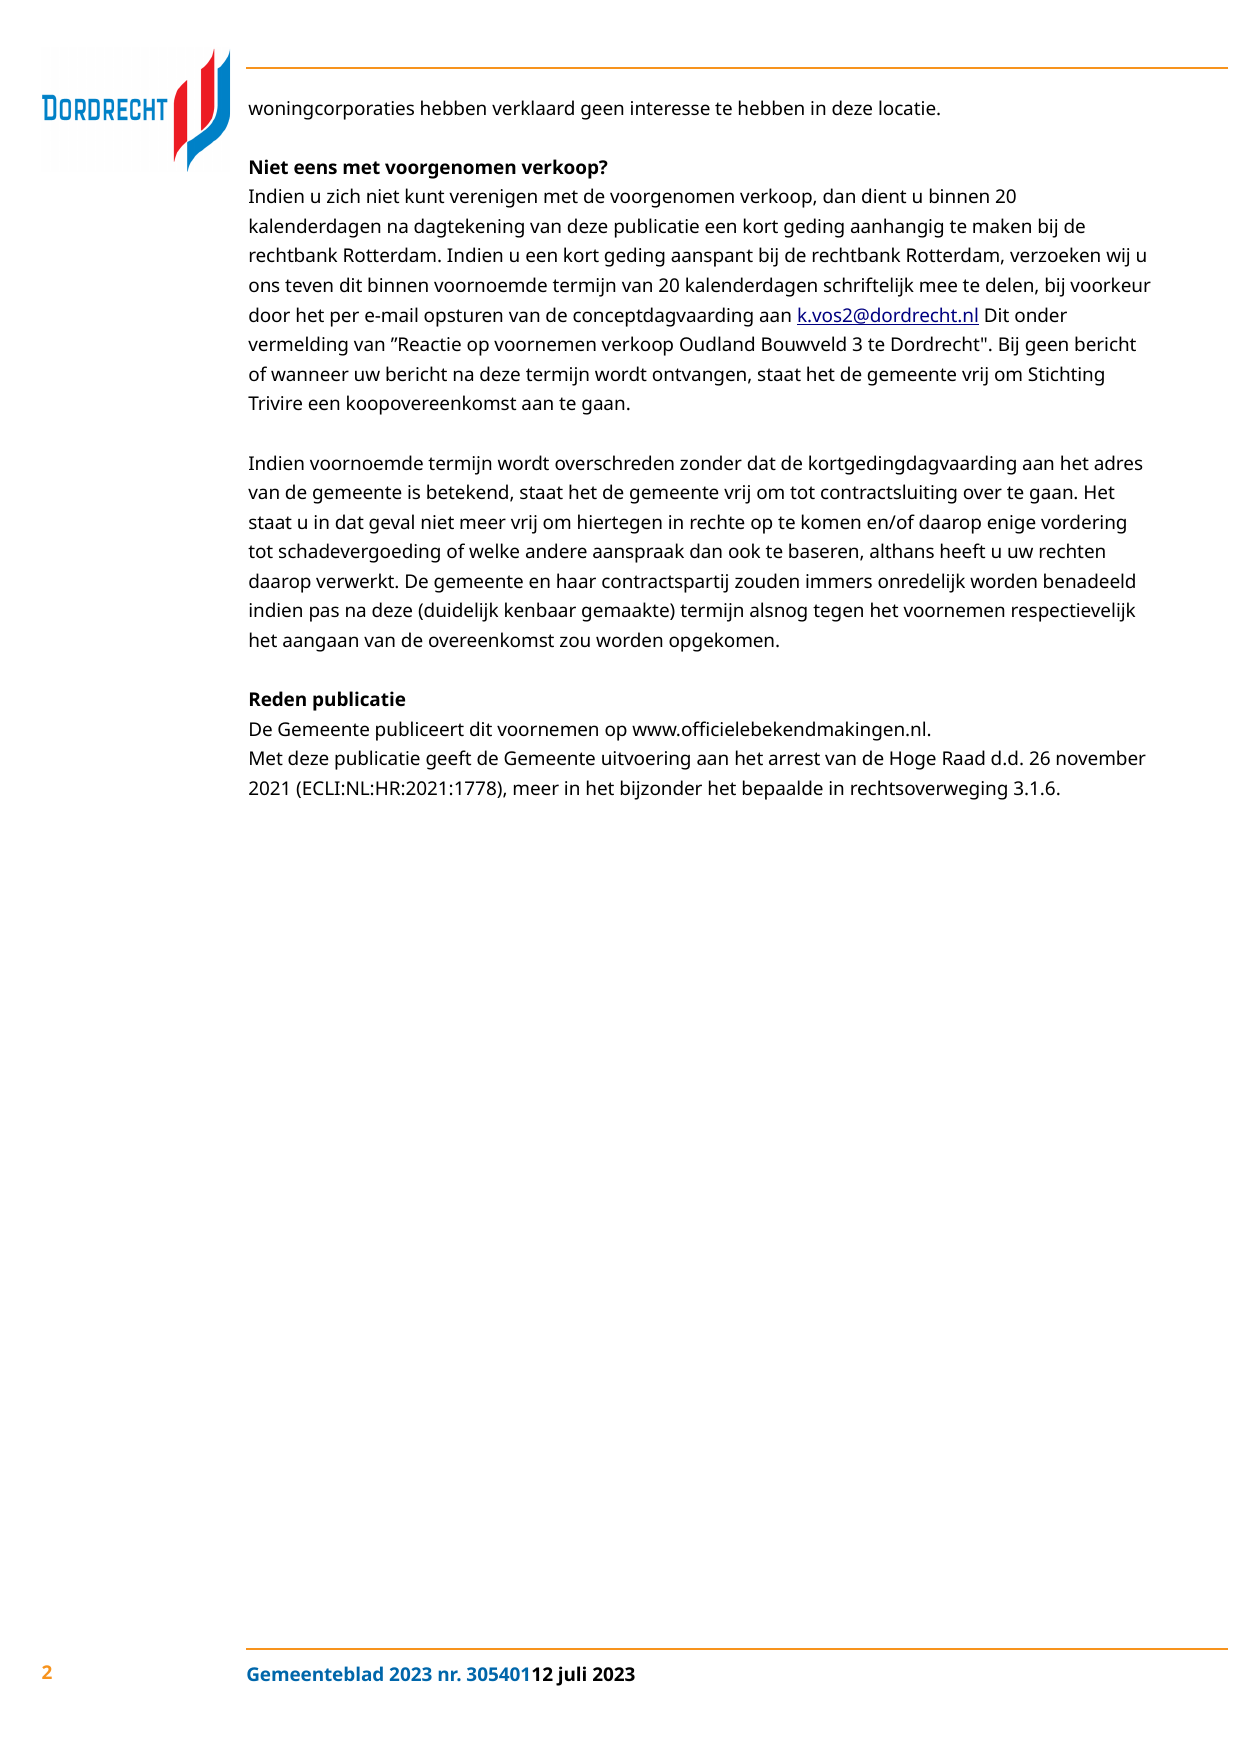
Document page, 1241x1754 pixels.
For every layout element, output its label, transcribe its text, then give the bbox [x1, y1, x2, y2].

picture [41, 47, 231, 172]
text Met deze publicatie geeft de Gemeente uitvoering aan het arrest van de Hoge Raad d.d. 26 november 2021 (ECLI:NL:HR:2021:1778), meer in het bijzonder het bepaalde in rechtsoverweging 3.1.6. [248, 746, 1152, 801]
text Indien voornoemde termijn wordt overschreden zonder dat de kortgedingdagvaarding aan het adres van de gemeente is betekend, staat het de gemeente vrij om tot contractsluiting over te gaan. Het staat u in dat geval niet meer vrij om hiertegen in rechte op te komen en/of daarop enige vordering tot schadevergoeding of welke andere aanspraak dan ook te baseren, althans heeft u uw rechten daarop verwerkt. De gemeente en haar contractspartij zouden immers onredelijk worden benadeeld indien pas na deze (duidelijk kenbaar gemaakte) termijn alsnog tegen het voornemen respectievelijk het aangaan van de overeenkomst zou worden opgekomen. [248, 450, 1152, 653]
text Indien u zich niet kunt verenigen met de voorgenomen verkoop, dan dient u binnen 20 kalenderdagen na dagtekening van deze publicatie een kort geding aanhangig te maken bij de rechtbank Rotterdam. Indien u een kort geding aanspant bij de rechtbank Rotterdam, verzoeken wij u ons teven dit binnen voornoemde termijn van 20 kalenderdagen schriftelijk mee te delen, bij voorkeur door het per e-mail opsturen van de conceptdagvaarding aan k.vos2@dordrecht.nl Dit onder vermelding van ”Reactie op voornemen verkoop Oudland Bouwveld 3 te Dordrecht". Bij geen bericht of wanneer uw bericht na deze termijn wordt ontvangen, staat het de gemeente vrij om Stichting Trivire een koopovereenkomst aan te gaan. [248, 183, 1152, 416]
text Niet eens met voorgenomen verkoop? [248, 154, 1152, 180]
text woningcorporaties hebben verklaard geen interesse te hebben in deze locatie. [248, 95, 1152, 121]
text Reden publicatie [248, 686, 1152, 712]
text De Gemeente publiceert dit voornemen op www.officielebekendmakingen.nl. [248, 716, 1152, 742]
